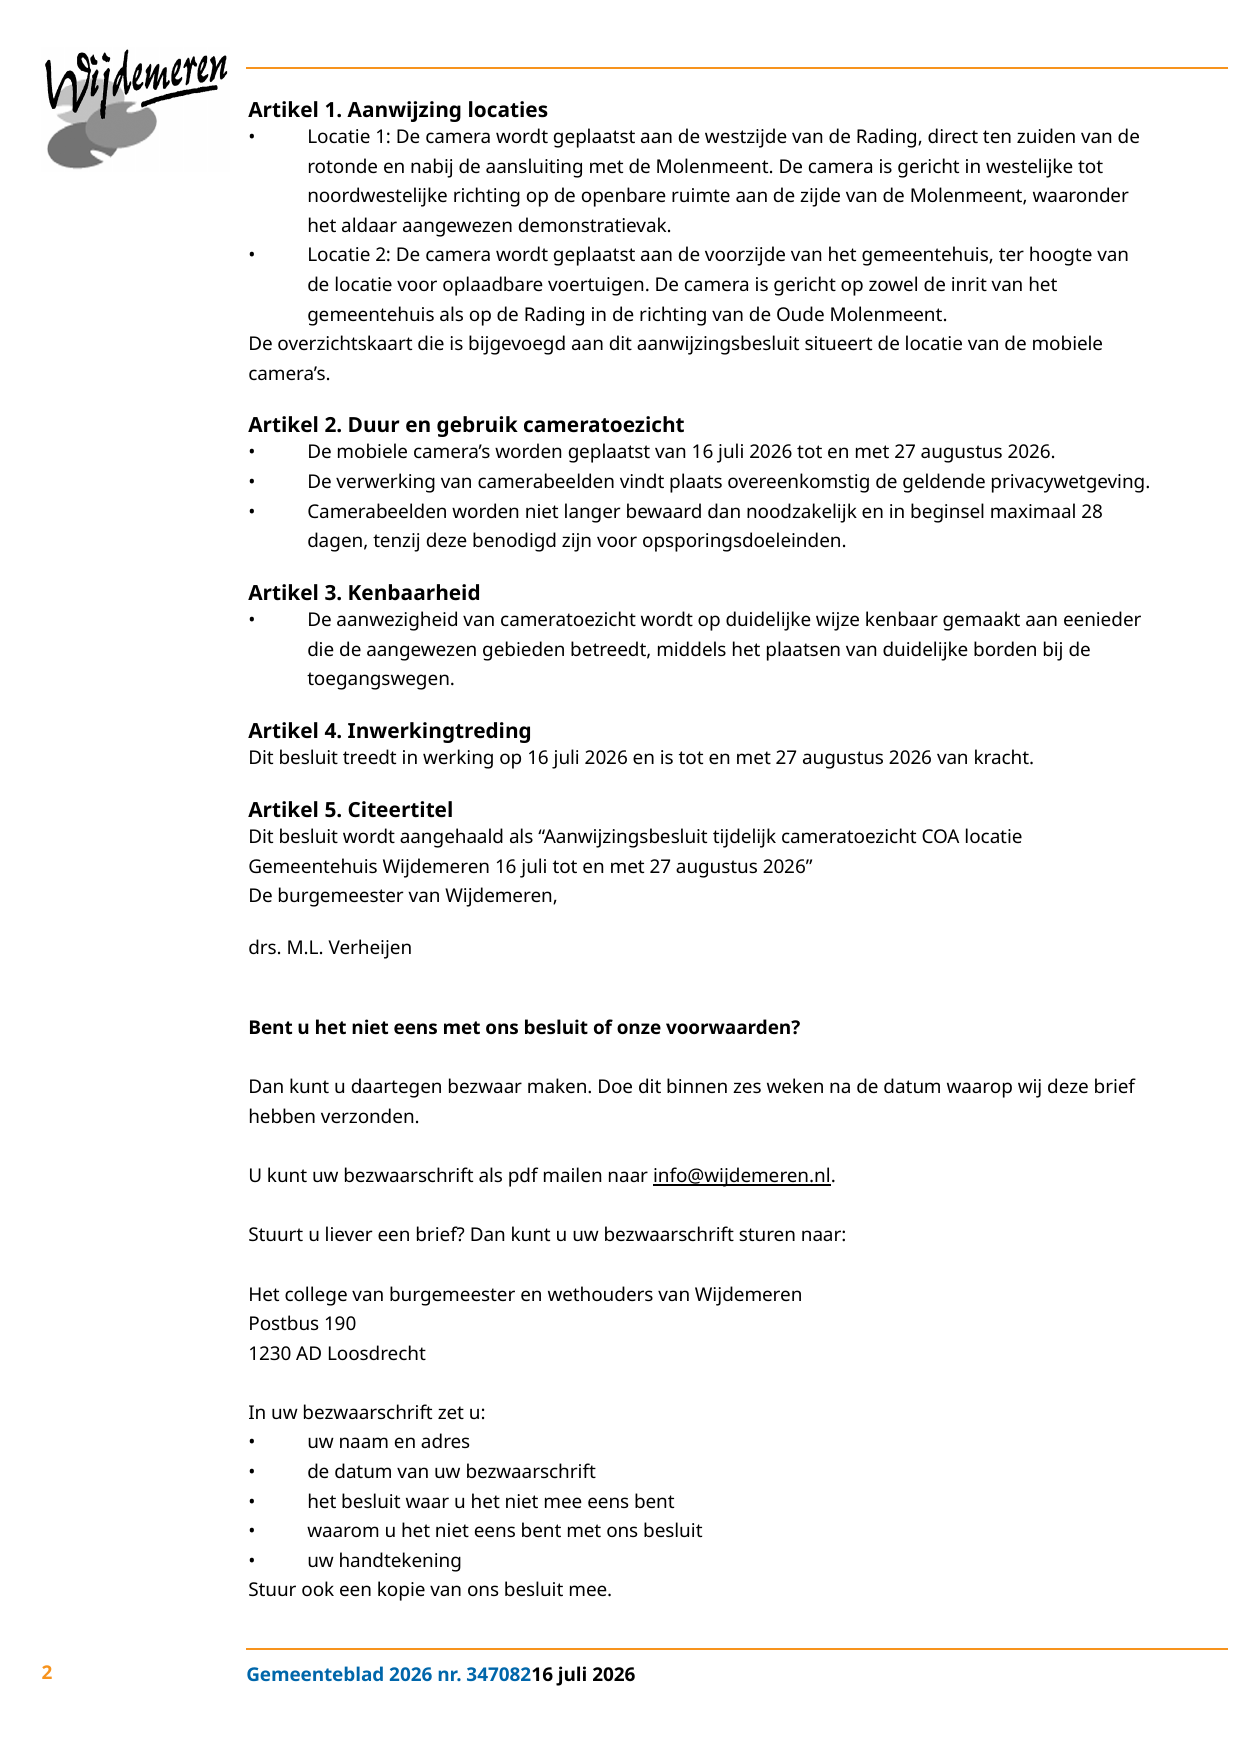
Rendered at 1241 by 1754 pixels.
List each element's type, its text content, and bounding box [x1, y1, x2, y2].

list de datum van uw bezwaarschrift [248, 1458, 1152, 1484]
list waarom u het niet eens bent met ons besluit [248, 1517, 1152, 1543]
text drs. M.L. Verheijen [248, 934, 1152, 959]
list Camerabeelden worden niet langer bewaard dan noodzakelijk en in beginsel maximaal 28 dagen, tenzij deze benodigd zijn voor opsporingsdoeleinden. [248, 498, 1152, 553]
text Artikel 3. Kenbaarheid [248, 578, 1152, 606]
text De burgemeester van Wijdemeren, [248, 882, 1152, 908]
text Artikel 4. Inwerkingtreding [248, 716, 1152, 744]
picture [41, 47, 231, 172]
text Dit besluit wordt aangehaald als “Aanwijzingsbesluit tijdelijk cameratoezicht COA locatie Gemeentehuis Wijdemeren 16 juli tot en met 27 augustus 2026” [248, 823, 1152, 878]
text Dit besluit treedt in werking op 16 juli 2026 en is tot en met 27 augustus 2026 van kracht. [248, 744, 1152, 770]
text In uw bezwaarschrift zet u: [248, 1399, 1152, 1425]
list uw handtekening [248, 1547, 1152, 1573]
list De verwerking van camerabeelden vindt plaats overeenkomstig de geldende privacywetgeving. [248, 468, 1152, 494]
text Artikel 2. Duur en gebruik cameratoezicht [248, 410, 1152, 439]
text U kunt uw bezwaarschrift als pdf mailen naar info@wijdemeren.nl. [248, 1162, 1152, 1188]
text Artikel 1. Aanwijzing locaties [248, 95, 1152, 123]
text Bent u het niet eens met ons besluit of onze voorwaarden? [248, 1014, 1152, 1040]
text De overzichtskaart die is bijgevoegd aan dit aanwijzingsbesluit situeert de locatie van de mobiele camera’s. [248, 330, 1152, 386]
text Dan kunt u daartegen bezwaar maken. Doe dit binnen zes weken na de datum waarop wij deze brief hebben verzonden. [248, 1074, 1152, 1129]
text Stuurt u liever een brief? Dan kunt u uw bezwaarschrift sturen naar: [248, 1222, 1152, 1247]
list uw naam en adres [248, 1429, 1152, 1454]
text Postbus 190 [248, 1310, 1152, 1336]
list het besluit waar u het niet mee eens bent [248, 1488, 1152, 1513]
list De aanwezigheid van cameratoezicht wordt op duidelijke wijze kenbaar gemaakt aan eenieder die de aangewezen gebieden betreedt, middels het plaatsen van duidelijke borden bij de toegangswegen. [248, 606, 1152, 691]
text Het college van burgemeester en wethouders van Wijdemeren [248, 1281, 1152, 1306]
list Locatie 2: De camera wordt geplaatst aan de voorzijde van het gemeentehuis, ter hoogte van de locatie voor oplaadbare voertuigen. De camera is gericht op zowel de inrit van het gemeentehuis als op de Rading in de richting van de Oude Molenmeent. [248, 242, 1152, 326]
text 1230 AD Loosdrecht [248, 1340, 1152, 1366]
list De mobiele camera’s worden geplaatst van 16 juli 2026 tot en met 27 augustus 2026. [248, 439, 1152, 464]
text Stuur ook een kopie van ons besluit mee. [248, 1577, 1152, 1602]
text Artikel 5. Citeertitel [248, 795, 1152, 823]
list Locatie 1: De camera wordt geplaatst aan de westzijde van de Rading, direct ten zuiden van de rotonde en nabij de aansluiting met de Molenmeent. De camera is gericht in westelijke tot noordwestelijke richting op de openbare ruimte aan de zijde van de Molenmeent, waaronder het aldaar aangewezen demonstratievak. [248, 123, 1152, 238]
